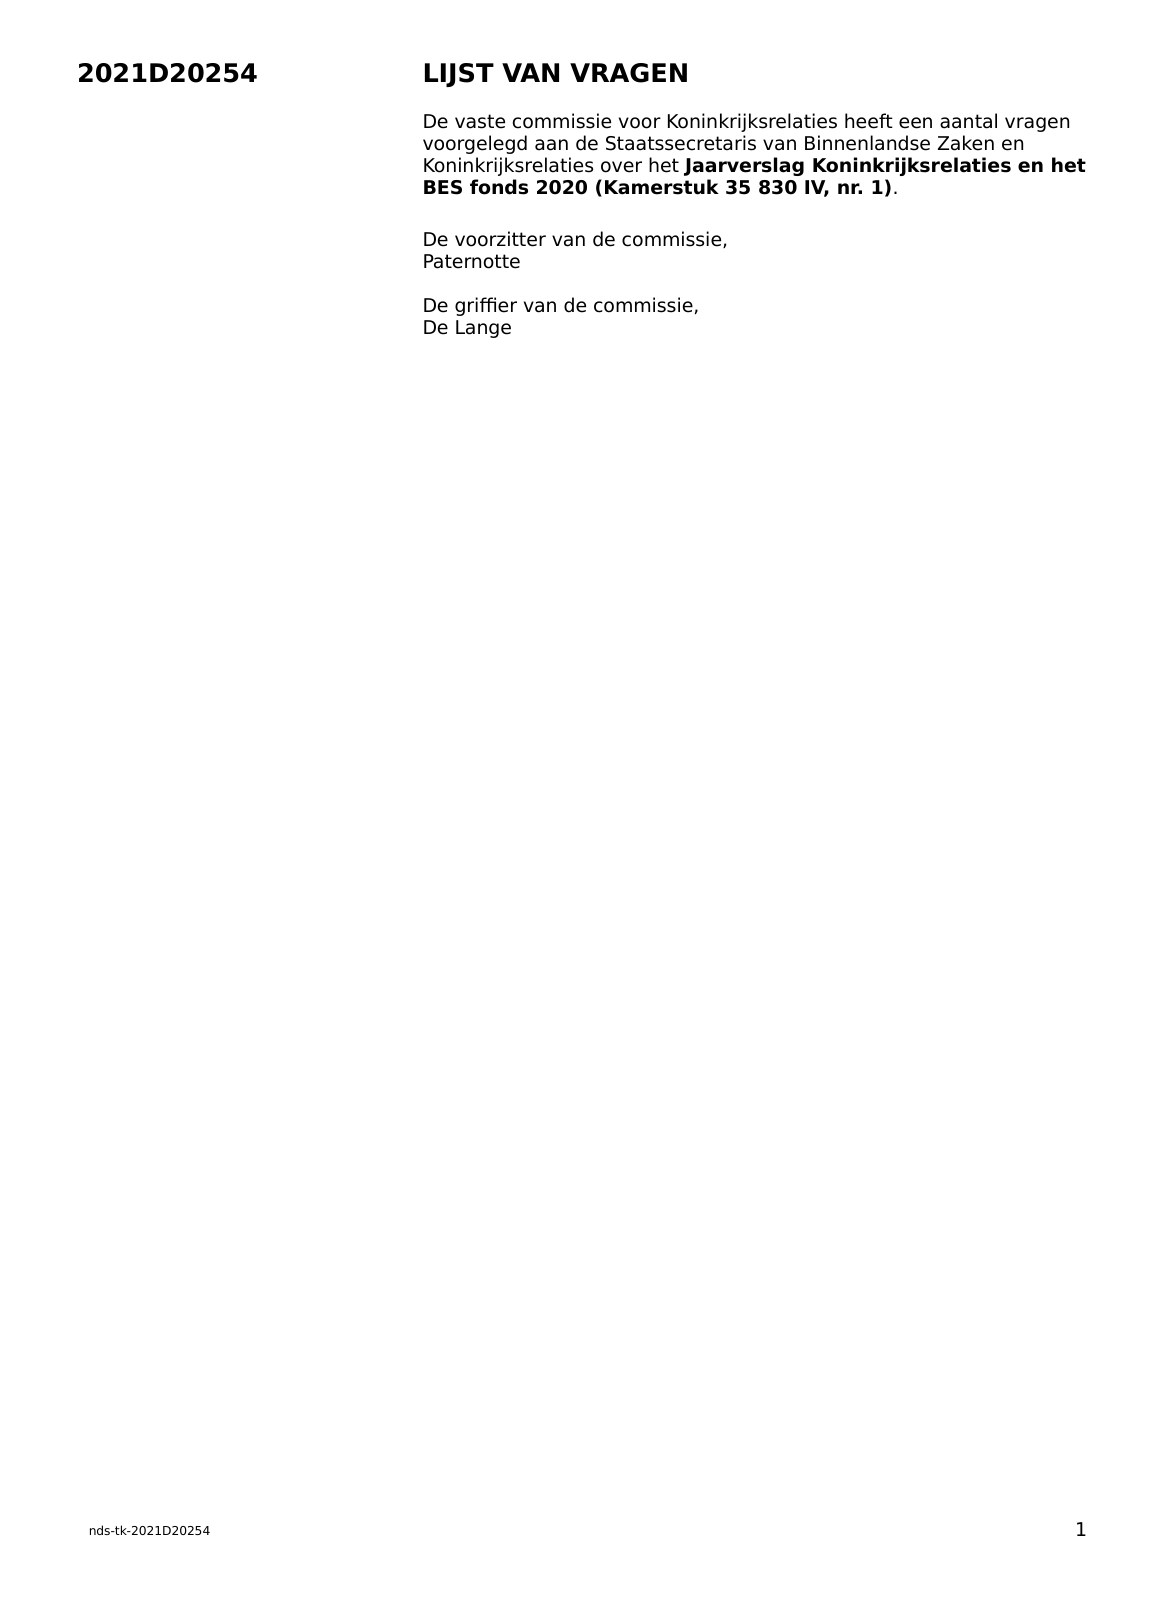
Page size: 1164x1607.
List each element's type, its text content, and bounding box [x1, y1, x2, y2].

text nds-tk-2021D20254 [88, 1524, 323, 1538]
text 2021D20254 LIJST VAN VRAGEN [77, 59, 1087, 89]
text De griffier van de commissie, De Lange [422, 295, 1087, 339]
text De voorzitter van de commissie, Paternotte [422, 229, 1087, 273]
text De vaste commissie voor Koninkrijksrelaties heeft een aantal vragen voorgelegd aan de Staatssecretaris van Binnenlandse Zaken en Koninkrijksrelaties over het Jaarverslag Koninkrijksrelaties en het BES fonds 2020 (Kamerstuk 35 830 IV, nr. 1). [422, 111, 1087, 199]
